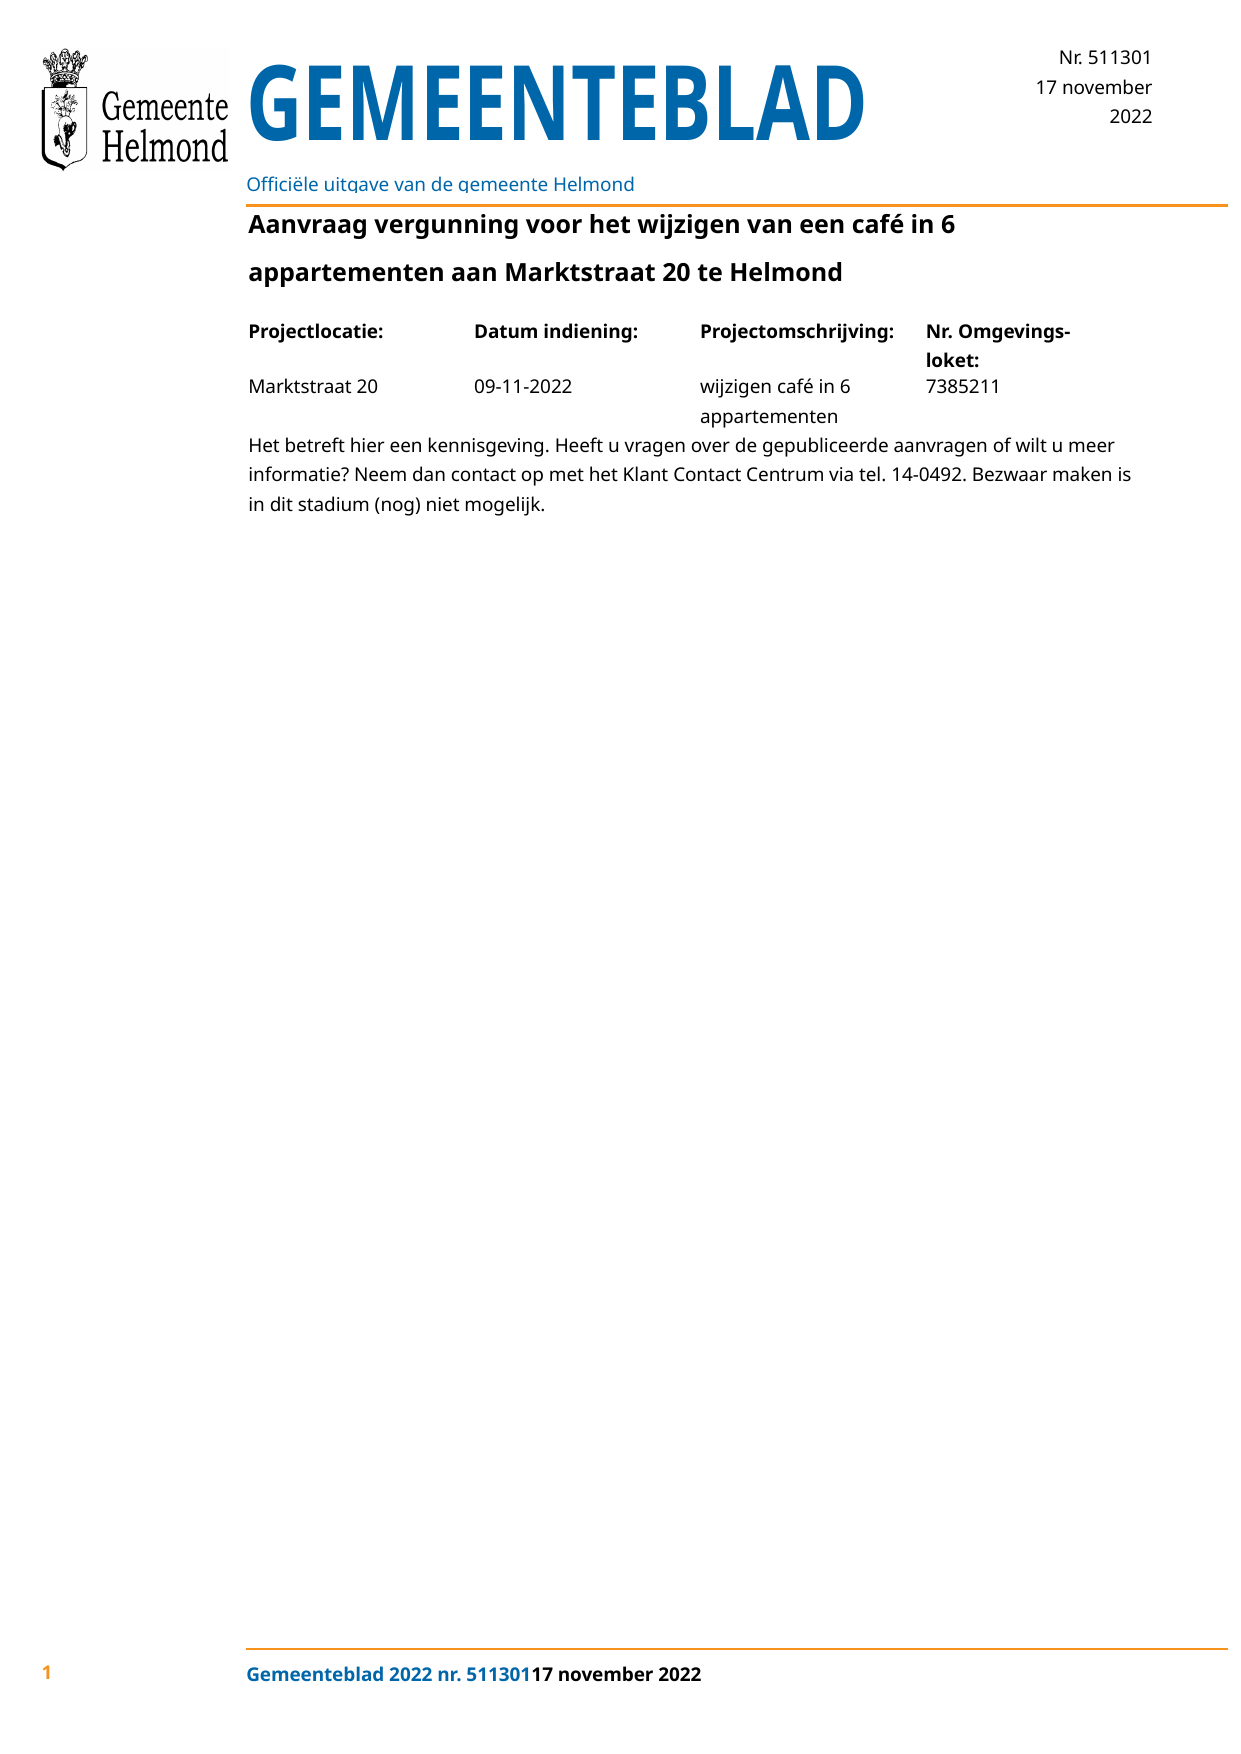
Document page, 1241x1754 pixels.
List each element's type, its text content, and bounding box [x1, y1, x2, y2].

text Aanvraag vergunning voor het wijzigen van een café in 6 appartementen aan Marktstraat 20 te Helmond [248, 207, 1152, 288]
table_cell 7385211 [926, 373, 1152, 429]
table_header Projectomschrijving: [700, 318, 926, 373]
table_header Datum indiening: [474, 318, 700, 373]
text Het betreft hier een kennisgeving. Heeft u vragen over de gepubliceerde aanvragen of wilt u meer informatie? Neem dan contact op met het Klant Contact Centrum via tel. 14-0492. Bezwaar maken is in dit stadium (nog) niet mogelijk. [248, 432, 1152, 517]
picture [41, 47, 231, 172]
table_header Nr. Omgevings- loket: [926, 318, 1152, 373]
table_cell 09-11-2022 [474, 373, 700, 429]
table_cell wijzigen café in 6 appartementen [700, 373, 926, 429]
table_cell Marktstraat 20 [248, 373, 474, 429]
table_header Projectlocatie: [248, 318, 474, 373]
